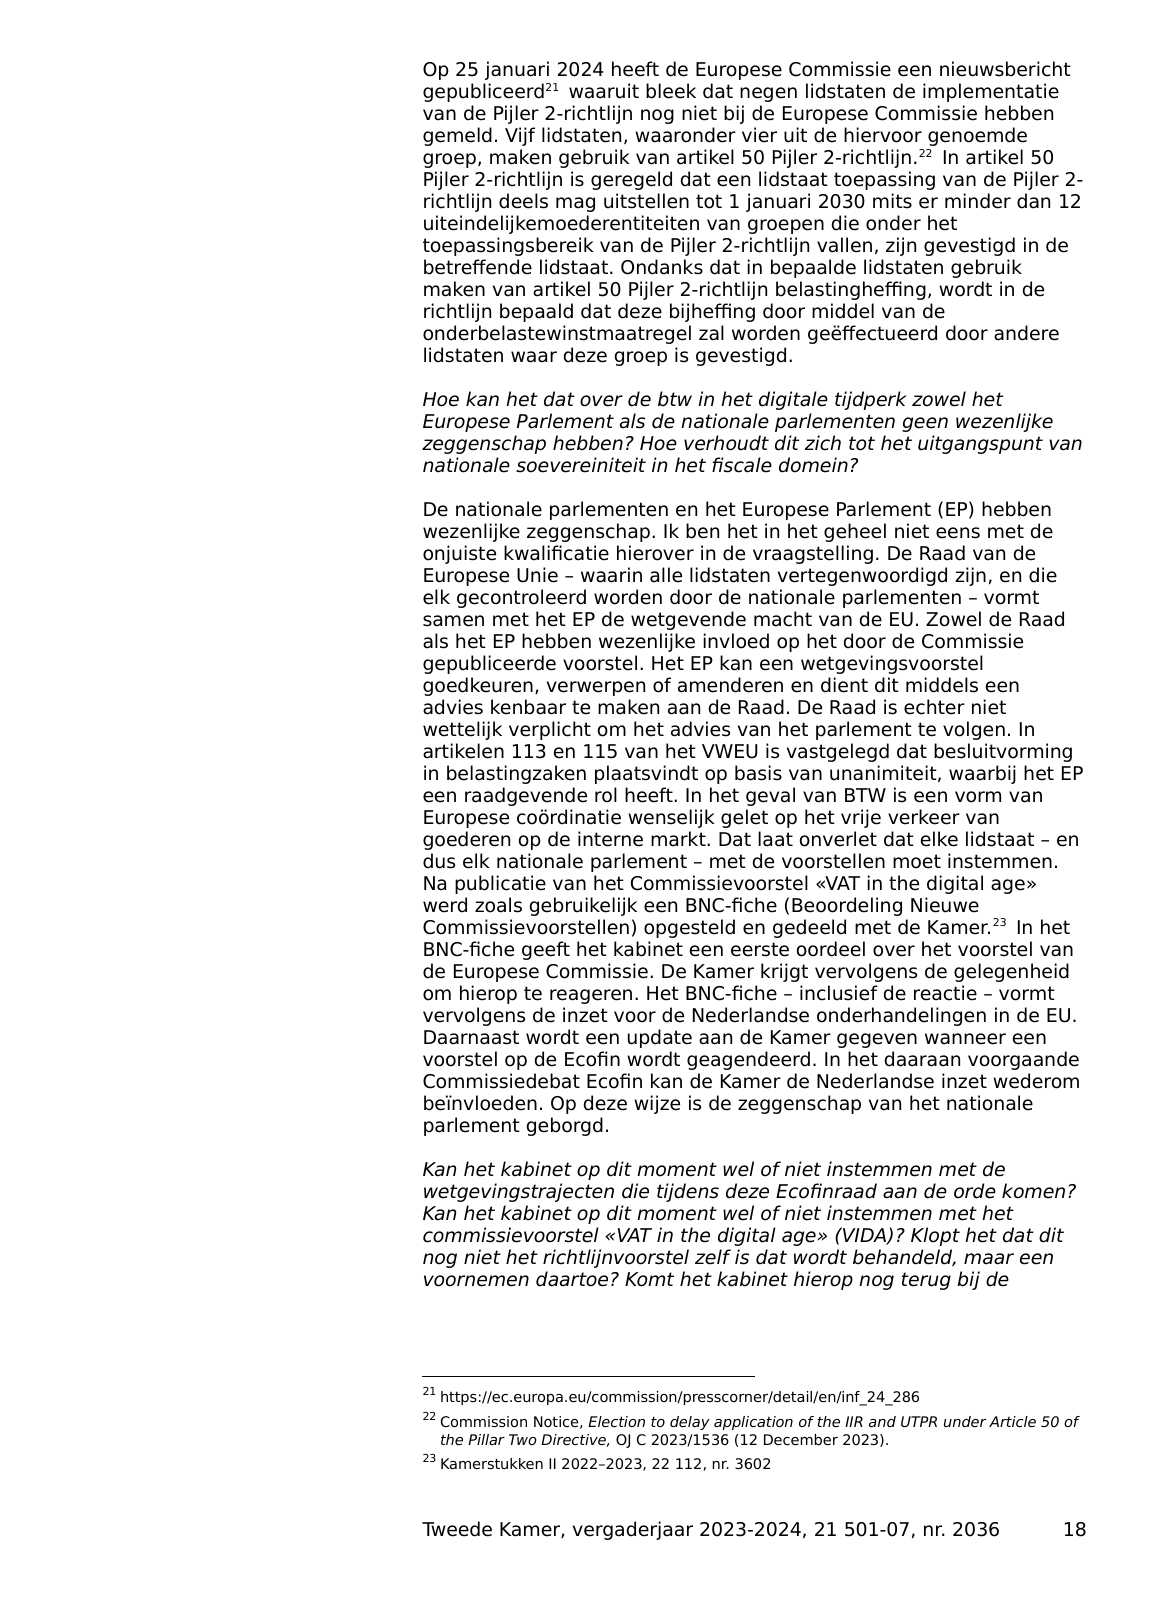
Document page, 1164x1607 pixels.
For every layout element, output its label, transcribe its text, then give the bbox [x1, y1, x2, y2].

text Commission Notice, Election to delay application of the IIR and UTPR under Article 50 of the Pillar Two Directive, OJ C 2023/1536 (12 December 2023). [422, 1410, 1087, 1449]
text De nationale parlementen en het Europese Parlement (EP) hebben wezenlijke zeggenschap. Ik ben het in het geheel niet eens met de onjuiste kwalificatie hierover in de vraagstelling. De Raad van de Europese Unie – waarin alle lidstaten vertegenwoordigd zijn, en die elk gecontroleerd worden door de nationale parlementen – vormt samen met het EP de wetgevende macht van de EU. Zowel de Raad als het EP hebben wezenlijke invloed op het door de Commissie gepubliceerde voorstel. Het EP kan een wetgevingsvoorstel goedkeuren, verwerpen of amenderen en dient dit middels een advies kenbaar te maken aan de Raad. De Raad is echter niet wettelijk verplicht om het advies van het parlement te volgen. In artikelen 113 en 115 van het VWEU is vastgelegd dat besluitvorming in belastingzaken plaatsvindt op basis van unanimiteit, waarbij het EP een raadgevende rol heeft. In het geval van BTW is een vorm van Europese coördinatie wenselijk gelet op het vrije verkeer van goederen op de interne markt. Dat laat onverlet dat elke lidstaat – en dus elk nationale parlement – met de voorstellen moet instemmen. [422, 499, 1087, 873]
text Op 25 januari 2024 heeft de Europese Commissie een nieuwsbericht gepubliceerd waaruit bleek dat negen lidstaten de implementatie van de Pijler 2-richtlijn nog niet bij de Europese Commissie hebben gemeld. Vijf lidstaten, waaronder vier uit de hiervoor genoemde groep, maken gebruik van artikel 50 Pijler 2-richtlijn. In artikel 50 Pijler 2-richtlijn is geregeld dat een lidstaat toepassing van de Pijler 2-richtlijn deels mag uitstellen tot 1 januari 2030 mits er minder dan 12 uiteindelijkemoederentiteiten van groepen die onder het toepassingsbereik van de Pijler 2-richtlijn vallen, zijn gevestigd in de betreffende lidstaat. Ondanks dat in bepaalde lidstaten gebruik maken van artikel 50 Pijler 2-richtlijn belastingheffing, wordt in de richtlijn bepaald dat deze bijheffing door middel van de onderbelastewinstmaatregel zal worden geëffectueerd door andere lidstaten waar deze groep is gevestigd. [422, 59, 1087, 367]
text Kan het kabinet op dit moment wel of niet instemmen met de wetgevingstrajecten die tijdens deze Ecofinraad aan de orde komen? [422, 1159, 1087, 1203]
text https://ec.europa.eu/commission/presscorner/detail/en/inf_24_286 [422, 1385, 1087, 1407]
text Na publicatie van het Commissievoorstel «VAT in the digital age» werd zoals gebruikelijk een BNC-fiche (Beoordeling Nieuwe Commissievoorstellen) opgesteld en gedeeld met de Kamer. In het BNC-fiche geeft het kabinet een eerste oordeel over het voorstel van de Europese Commissie. De Kamer krijgt vervolgens de gelegenheid om hierop te reageren. Het BNC-fiche – inclusief de reactie – vormt vervolgens de inzet voor de Nederlandse onderhandelingen in de EU. Daarnaast wordt een update aan de Kamer gegeven wanneer een voorstel op de Ecofin wordt geagendeerd. In het daaraan voorgaande Commissiedebat Ecofin kan de Kamer de Nederlandse inzet wederom beïnvloeden. Op deze wijze is de zeggenschap van het nationale parlement geborgd. [422, 873, 1087, 1136]
text Kan het kabinet op dit moment wel of niet instemmen met het commissievoorstel «VAT in the digital age» (VIDA)? Klopt het dat dit nog niet het richtlijnvoorstel zelf is dat wordt behandeld, maar een voornemen daartoe? Komt het kabinet hierop nog terug bij de [422, 1203, 1087, 1291]
text Kamerstukken II 2022–2023, 22 112, nr. 3602 [422, 1452, 1087, 1474]
text Hoe kan het dat over de btw in het digitale tijdperk zowel het Europese Parlement als de nationale parlementen geen wezenlijke zeggenschap hebben? Hoe verhoudt dit zich tot het uitgangspunt van nationale soevereiniteit in het fiscale domein? [422, 389, 1087, 477]
